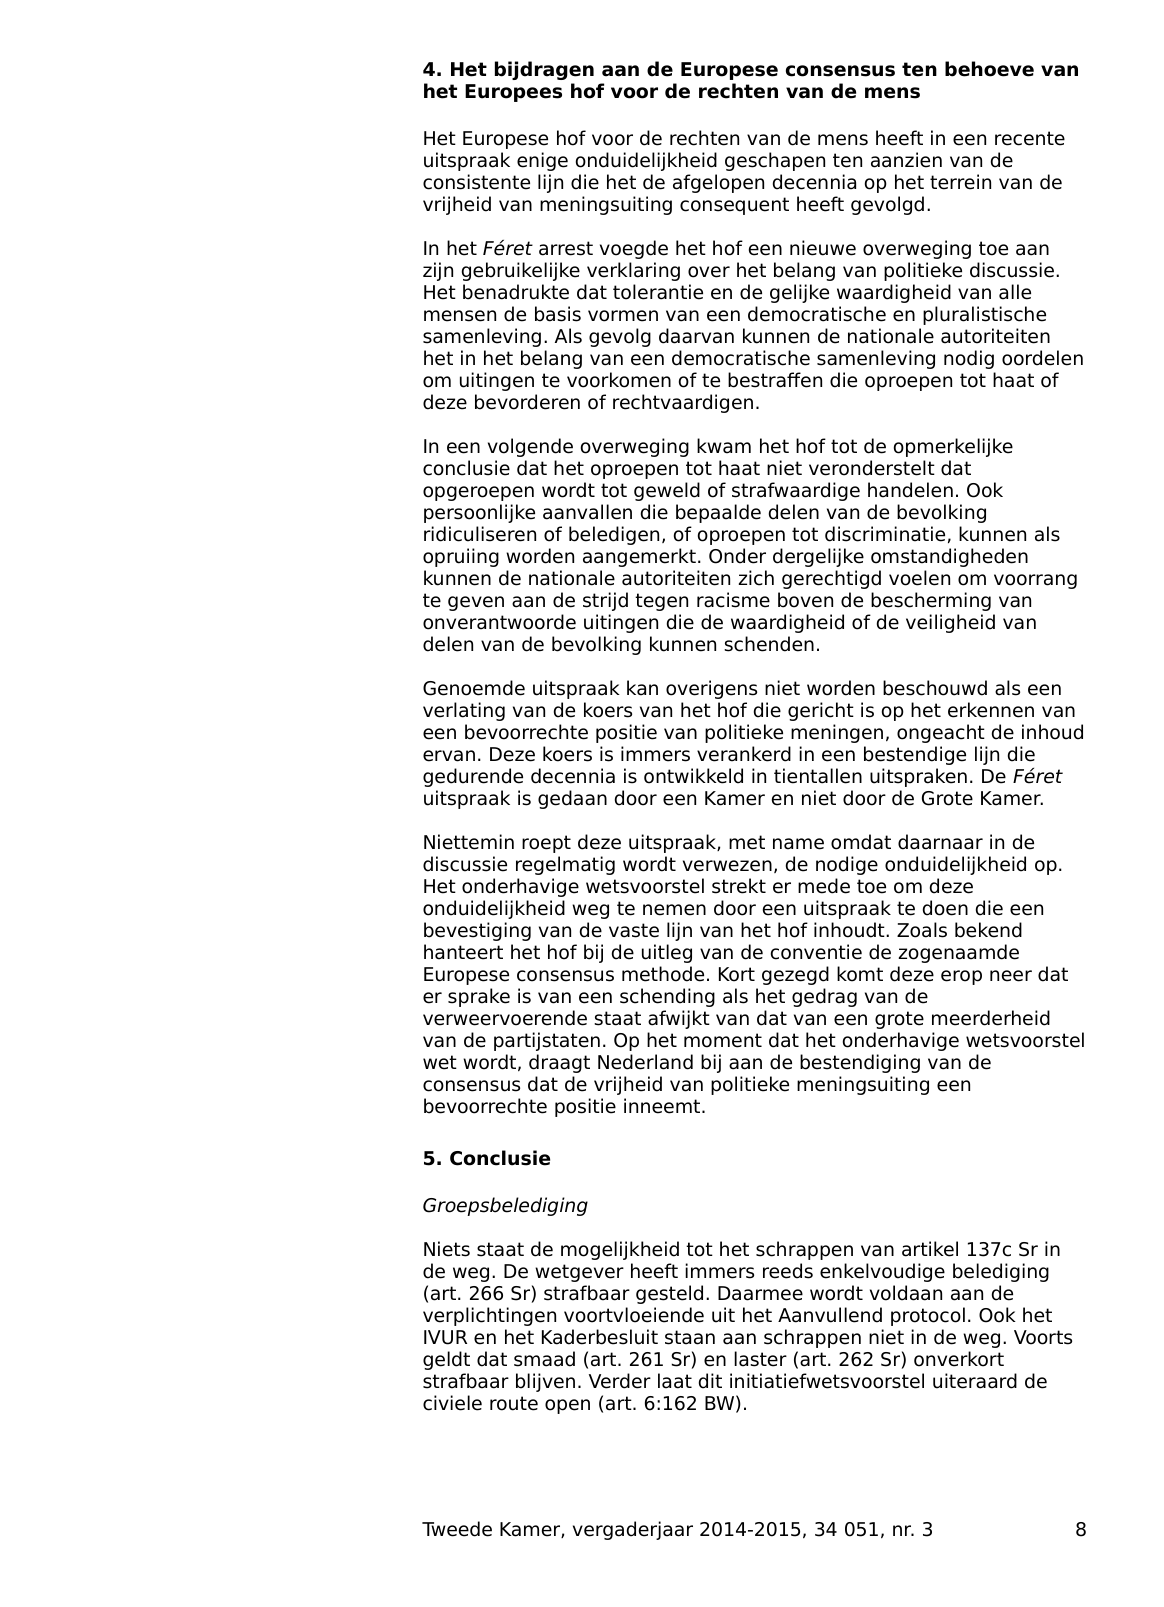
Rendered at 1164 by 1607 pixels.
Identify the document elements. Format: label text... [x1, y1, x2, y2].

subtitle 5. Conclusie [422, 1148, 1087, 1170]
text Genoemde uitspraak kan overigens niet worden beschouwd als een verlating van de koers van het hof die gericht is op het erkennen van een bevoorrechte positie van politieke meningen, ongeacht de inhoud ervan. Deze koers is immers verankerd in een bestendige lijn die gedurende decennia is ontwikkeld in tientallen uitspraken. De Féret uitspraak is gedaan door een Kamer en niet door de Grote Kamer. [422, 678, 1087, 810]
text In een volgende overweging kwam het hof tot de opmerkelijke conclusie dat het oproepen tot haat niet veronderstelt dat opgeroepen wordt tot geweld of strafwaardige handelen. Ook persoonlijke aanvallen die bepaalde delen van de bevolking ridiculiseren of beledigen, of oproepen tot discriminatie, kunnen als opruiing worden aangemerkt. Onder dergelijke omstandigheden kunnen de nationale autoriteiten zich gerechtigd voelen om voorrang te geven aan de strijd tegen racisme boven de bescherming van onverantwoorde uitingen die de waardigheid of de veiligheid van delen van de bevolking kunnen schenden. [422, 436, 1087, 656]
text Het Europese hof voor de rechten van de mens heeft in een recente uitspraak enige onduidelijkheid geschapen ten aanzien van de consistente lijn die het de afgelopen decennia op het terrein van de vrijheid van meningsuiting consequent heeft gevolgd. [422, 128, 1087, 216]
text In het Féret arrest voegde het hof een nieuwe overweging toe aan zijn gebruikelijke verklaring over het belang van politieke discussie. Het benadrukte dat tolerantie en de gelijke waardigheid van alle mensen de basis vormen van een democratische en pluralistische samenleving. Als gevolg daarvan kunnen de nationale autoriteiten het in het belang van een democratische samenleving nodig oordelen om uitingen te voorkomen of te bestraffen die oproepen tot haat of deze bevorderen of rechtvaardigen. [422, 238, 1087, 414]
text Niettemin roept deze uitspraak, met name omdat daarnaar in de discussie regelmatig wordt verwezen, de nodige onduidelijkheid op. Het onderhavige wetsvoorstel strekt er mede toe om deze onduidelijkheid weg te nemen door een uitspraak te doen die een bevestiging van de vaste lijn van het hof inhoudt. Zoals bekend hanteert het hof bij de uitleg van de conventie de zogenaamde Europese consensus methode. Kort gezegd komt deze erop neer dat er sprake is van een schending als het gedrag van de verweervoerende staat afwijkt van dat van een grote meerderheid van de partijstaten. Op het moment dat het onderhavige wetsvoorstel wet wordt, draagt Nederland bij aan de bestendiging van de consensus dat de vrijheid van politieke meningsuiting een bevoorrechte positie inneemt. [422, 832, 1087, 1118]
text Niets staat de mogelijkheid tot het schrappen van artikel 137c Sr in de weg. De wetgever heeft immers reeds enkelvoudige belediging (art. 266 Sr) strafbaar gesteld. Daarmee wordt voldaan aan de verplichtingen voortvloeiende uit het Aanvullend protocol. Ook het IVUR en het Kaderbesluit staan aan schrappen niet in de weg. Voorts geldt dat smaad (art. 261 Sr) en laster (art. 262 Sr) onverkort strafbaar blijven. Verder laat dit initiatiefwetsvoorstel uiteraard de civiele route open (art. 6:162 BW). [422, 1239, 1087, 1415]
subtitle 4. Het bijdragen aan de Europese consensus ten behoeve van het Europees hof voor de rechten van de mens [422, 59, 1087, 103]
subtitle Groepsbelediging [422, 1195, 1087, 1217]
